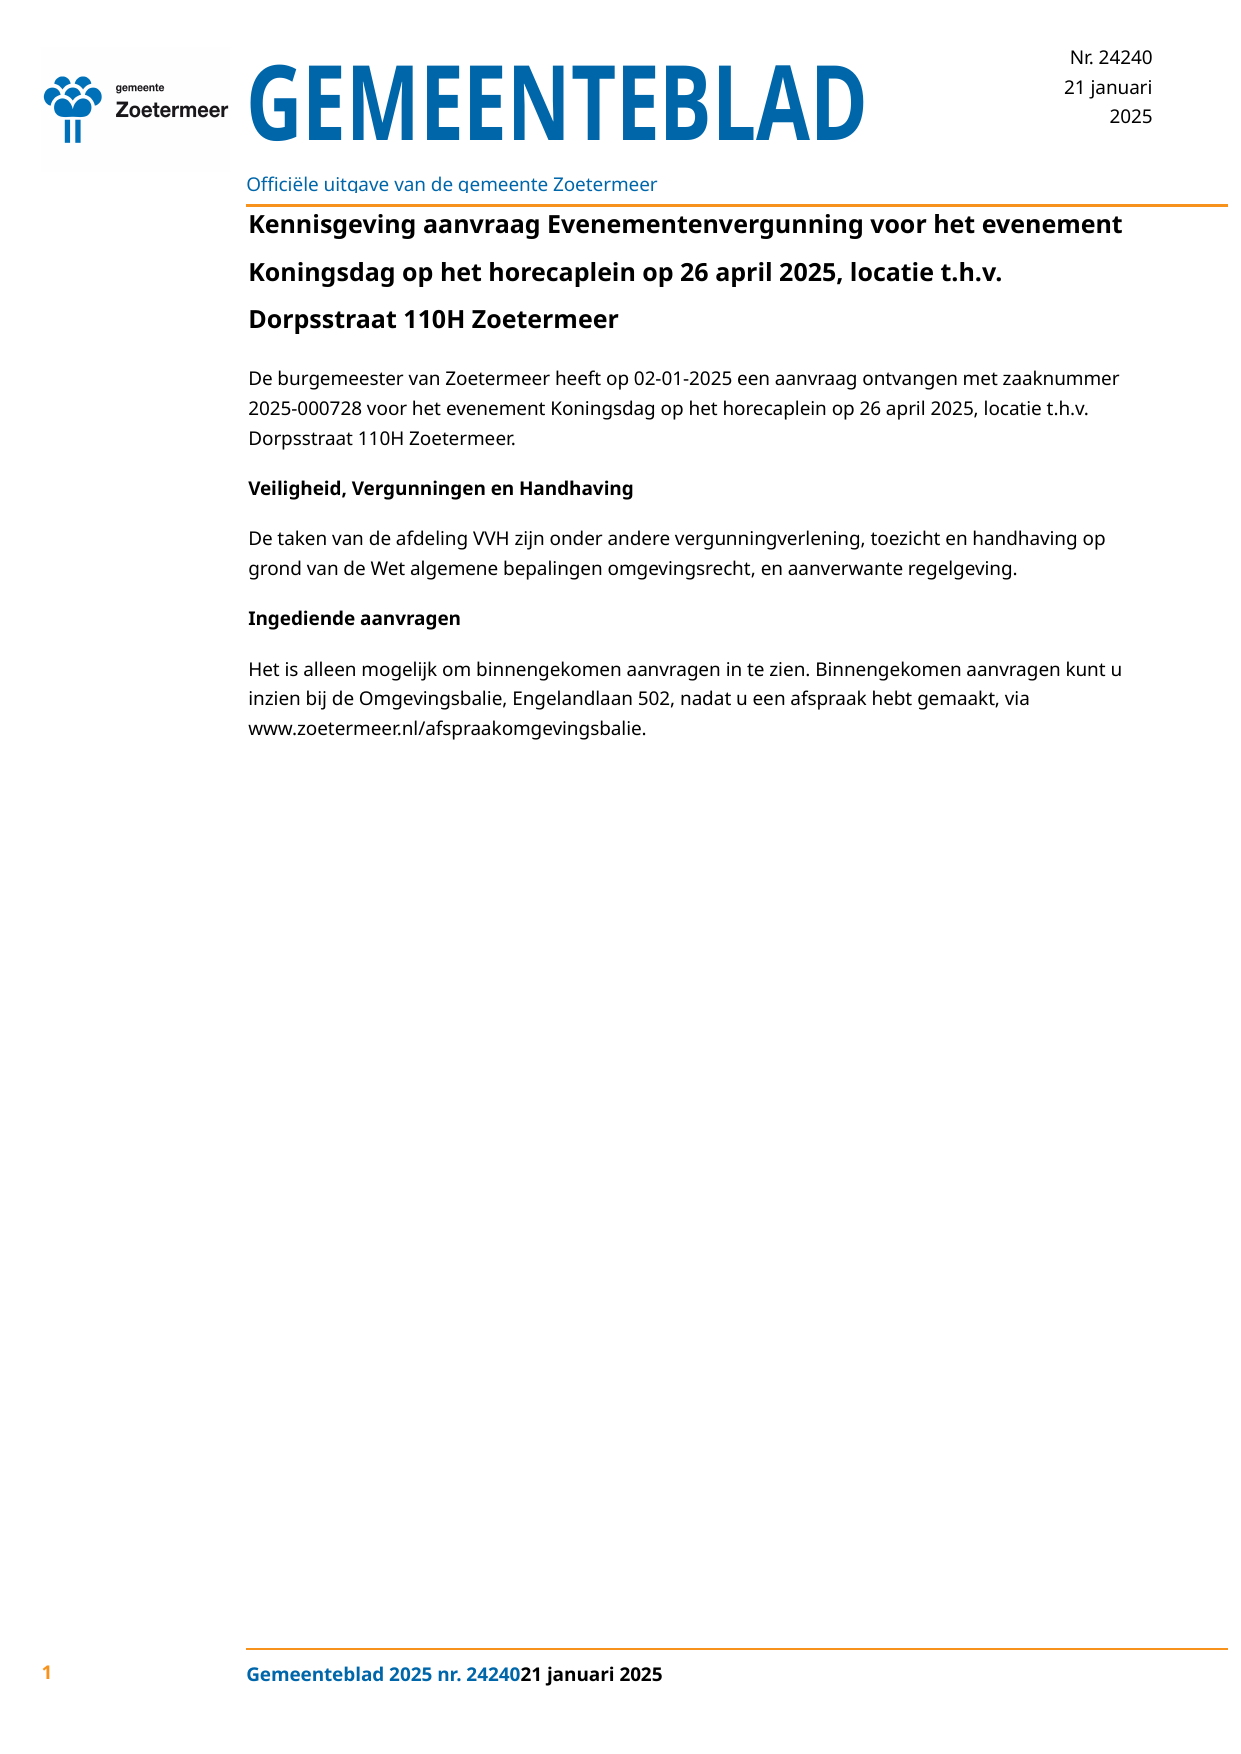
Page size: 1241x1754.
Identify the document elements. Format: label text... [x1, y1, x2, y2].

text De taken van de afdeling VVH zijn onder andere vergunningverlening, toezicht en handhaving op grond van de Wet algemene bepalingen omgevingsrecht, en aanverwante regelgeving. [248, 526, 1152, 581]
text Kennisgeving aanvraag Evenementenvergunning voor het evenement Koningsdag op het horecaplein op 26 april 2025, locatie t.h.v. Dorpsstraat 110H Zoetermeer [248, 207, 1152, 336]
text Veiligheid, Vergunningen en Handhaving [248, 475, 1152, 501]
text De burgemeester van Zoetermeer heeft op 02-01-2025 een aanvraag ontvangen met zaaknummer 2025-000728 voor het evenement Koningsdag op het horecaplein op 26 april 2025, locatie t.h.v. Dorpsstraat 110H Zoetermeer. [248, 366, 1152, 450]
text Ingediende aanvragen [248, 606, 1152, 631]
text Het is alleen mogelijk om binnengekomen aanvragen in te zien. Binnengekomen aanvragen kunt u inzien bij de Omgevingsbalie, Engelandlaan 502, nadat u een afspraak hebt gemaakt, via www.zoetermeer.nl/afspraakomgevingsbalie. [248, 656, 1152, 741]
picture [41, 47, 231, 172]
